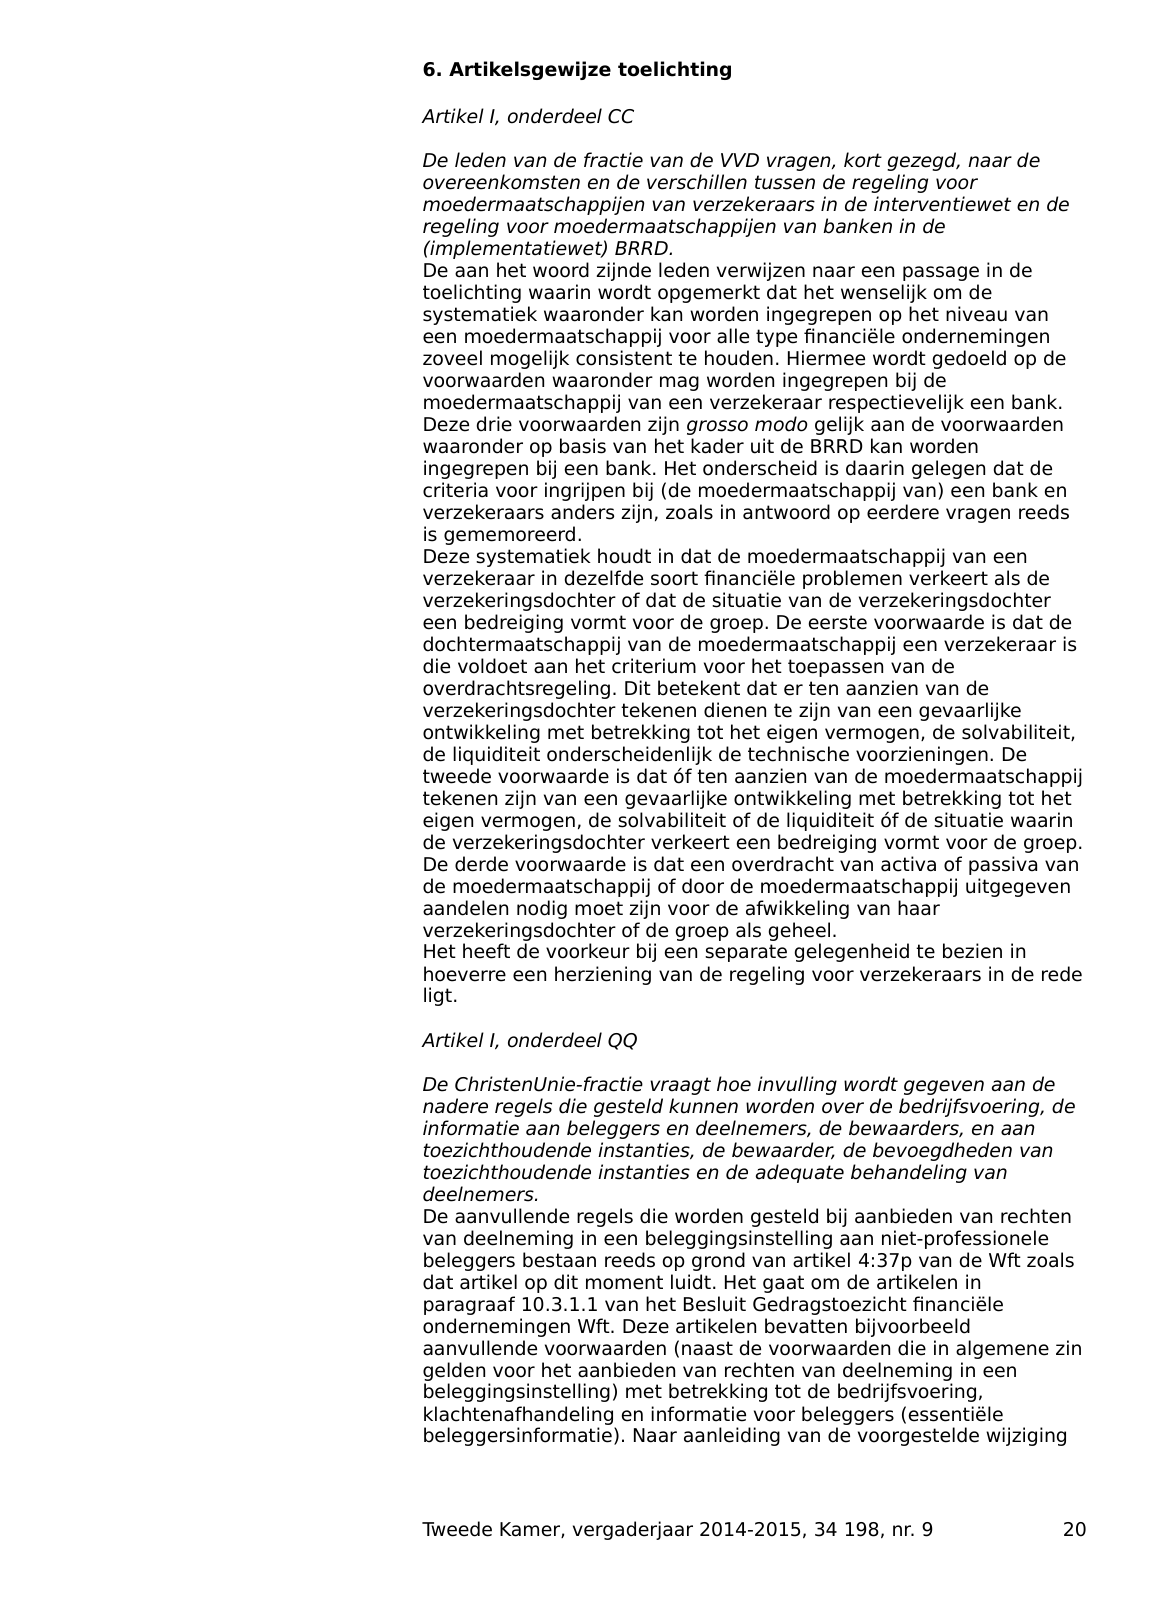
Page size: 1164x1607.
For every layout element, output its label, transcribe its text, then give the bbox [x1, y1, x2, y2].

text Het heeft de voorkeur bij een separate gelegenheid te bezien in hoeverre een herziening van de regeling voor verzekeraars in de rede ligt. [422, 941, 1087, 1007]
text Deze systematiek houdt in dat de moedermaatschappij van een verzekeraar in dezelfde soort financiële problemen verkeert als de verzekeringsdochter of dat de situatie van de verzekeringsdochter een bedreiging vormt voor de groep. De eerste voorwaarde is dat de dochtermaatschappij van de moedermaatschappij een verzekeraar is die voldoet aan het criterium voor het toepassen van de overdrachtsregeling. Dit betekent dat er ten aanzien van de verzekeringsdochter tekenen dienen te zijn van een gevaarlijke ontwikkeling met betrekking tot het eigen vermogen, de solvabiliteit, de liquiditeit onderscheidenlijk de technische voorzieningen. De tweede voorwaarde is dat óf ten aanzien van de moedermaatschappij tekenen zijn van een gevaarlijke ontwikkeling met betrekking tot het eigen vermogen, de solvabiliteit of de liquiditeit óf de situatie waarin de verzekeringsdochter verkeert een bedreiging vormt voor de groep. De derde voorwaarde is dat een overdracht van activa of passiva van de moedermaatschappij of door de moedermaatschappij uitgegeven aandelen nodig moet zijn voor de afwikkeling van haar verzekeringsdochter of de groep als geheel. [422, 546, 1087, 941]
text De aanvullende regels die worden gesteld bij aanbieden van rechten van deelneming in een beleggingsinstelling aan niet-professionele beleggers bestaan reeds op grond van artikel 4:37p van de Wft zoals dat artikel op dit moment luidt. Het gaat om de artikelen in paragraaf 10.3.1.1 van het Besluit Gedragstoezicht financiële ondernemingen Wft. Deze artikelen bevatten bijvoorbeeld aanvullende voorwaarden (naast de voorwaarden die in algemene zin gelden voor het aanbieden van rechten van deelneming in een beleggingsinstelling) met betrekking tot de bedrijfsvoering, klachtenafhandeling en informatie voor beleggers (essentiële beleggersinformatie). Naar aanleiding van de voorgestelde wijziging [422, 1206, 1087, 1447]
text De ChristenUnie-fractie vraagt hoe invulling wordt gegeven aan de nadere regels die gesteld kunnen worden over de bedrijfsvoering, de informatie aan beleggers en deelnemers, de bewaarders, en aan toezichthoudende instanties, de bewaarder, de bevoegdheden van toezichthoudende instanties en de adequate behandeling van deelnemers. [422, 1074, 1087, 1206]
subtitle Artikel I, onderdeel CC [422, 106, 1087, 128]
subtitle 6. Artikelsgewijze toelichting [422, 59, 1087, 81]
text De aan het woord zijnde leden verwijzen naar een passage in de toelichting waarin wordt opgemerkt dat het wenselijk om de systematiek waaronder kan worden ingegrepen op het niveau van een moedermaatschappij voor alle type financiële ondernemingen zoveel mogelijk consistent te houden. Hiermee wordt gedoeld op de voorwaarden waaronder mag worden ingegrepen bij de moedermaatschappij van een verzekeraar respectievelijk een bank. Deze drie voorwaarden zijn grosso modo gelijk aan de voorwaarden waaronder op basis van het kader uit de BRRD kan worden ingegrepen bij een bank. Het onderscheid is daarin gelegen dat de criteria voor ingrijpen bij (de moedermaatschappij van) een bank en verzekeraars anders zijn, zoals in antwoord op eerdere vragen reeds is gememoreerd. [422, 260, 1087, 546]
text De leden van de fractie van de VVD vragen, kort gezegd, naar de overeenkomsten en de verschillen tussen de regeling voor moedermaatschappijen van verzekeraars in de interventiewet en de regeling voor moedermaatschappijen van banken in de (implementatiewet) BRRD. [422, 150, 1087, 260]
subtitle Artikel I, onderdeel QQ [422, 1029, 1087, 1052]
